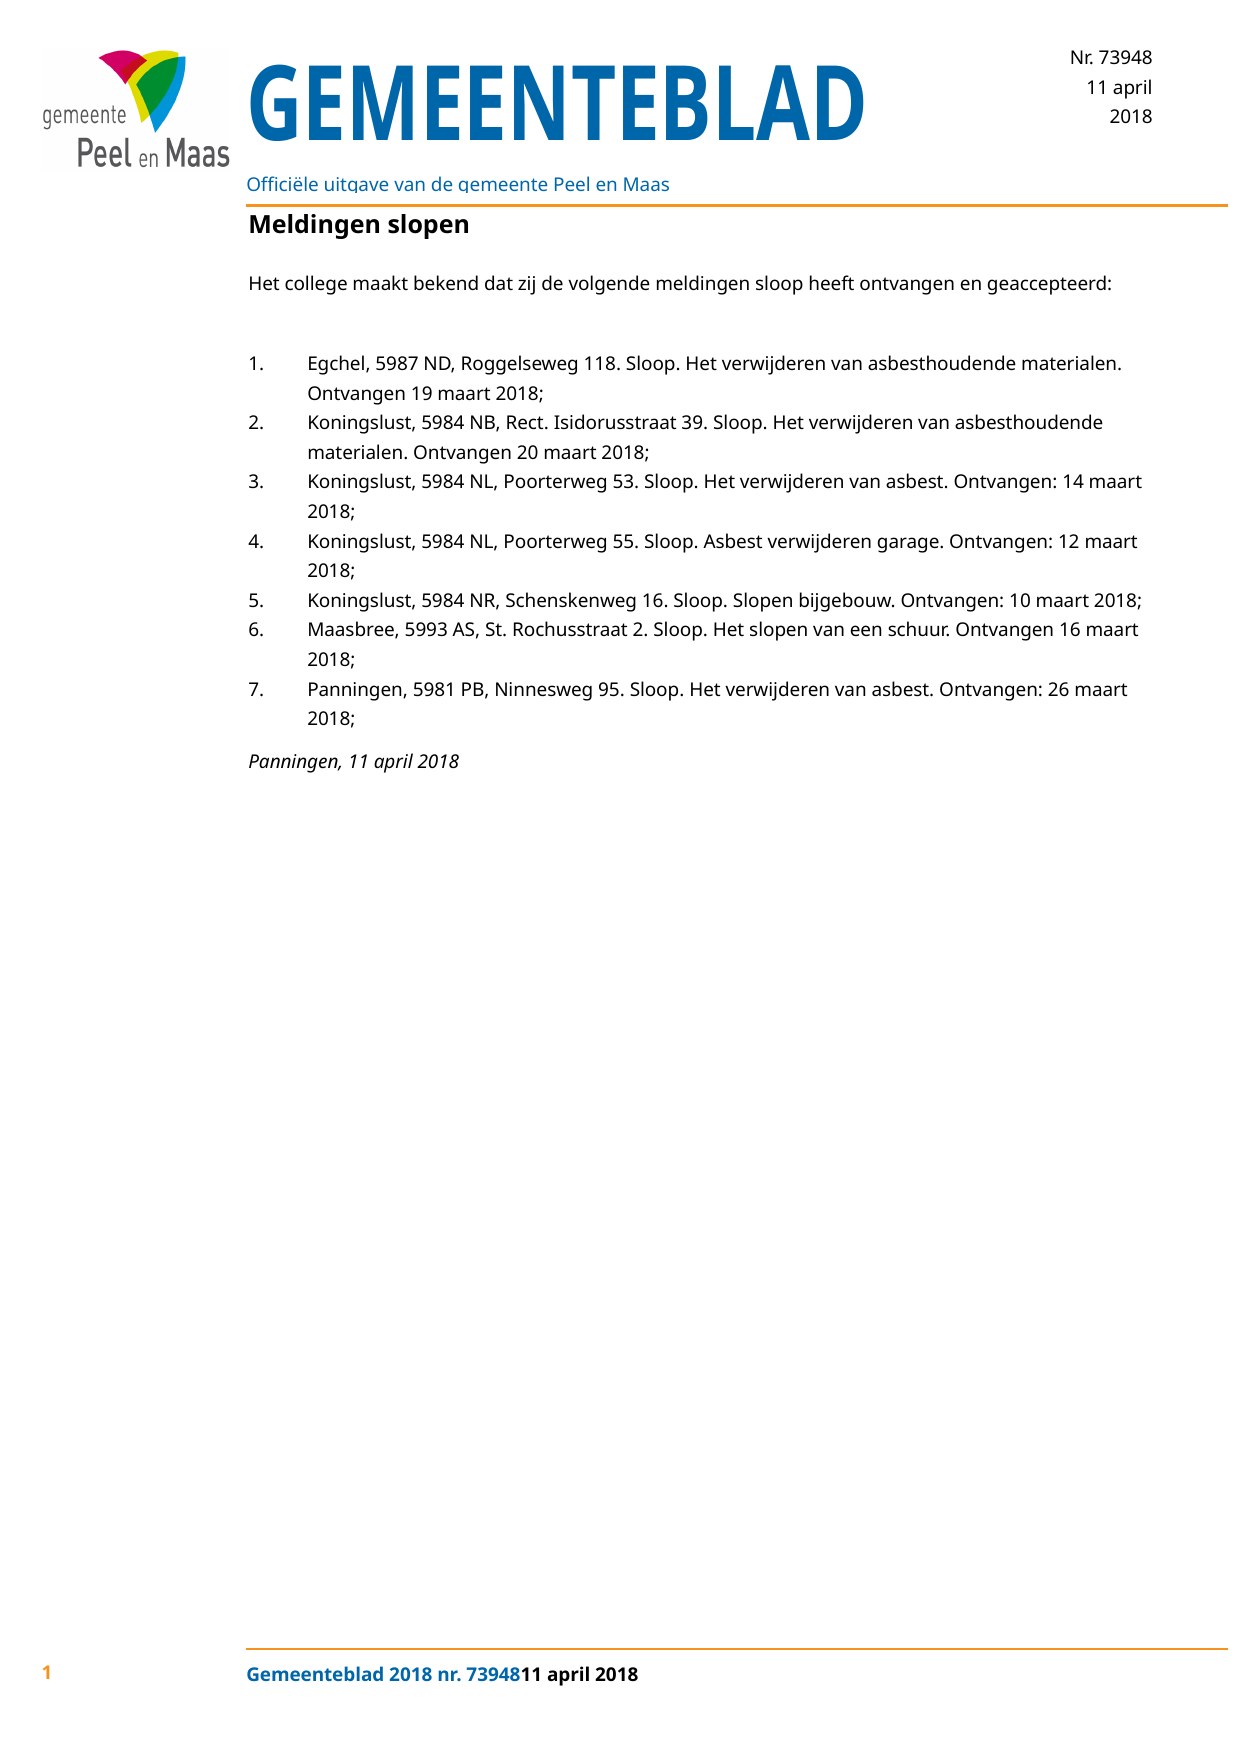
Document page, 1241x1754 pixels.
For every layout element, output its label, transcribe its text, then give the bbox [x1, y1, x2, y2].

list Koningslust, 5984 NR, Schenskenweg 16. Sloop. Slopen bijgebouw. Ontvangen: 10 maart 2018; [248, 587, 1152, 613]
picture [41, 47, 231, 172]
text Het college maakt bekend dat zij de volgende meldingen sloop heeft ontvangen en geaccepteerd: [248, 270, 1152, 296]
list Maasbree, 5993 AS, St. Rochusstraat 2. Sloop. Het slopen van een schuur. Ontvangen 16 maart 2018; [248, 617, 1152, 672]
text Meldingen slopen [248, 207, 1152, 241]
list Koningslust, 5984 NL, Poorterweg 53. Sloop. Het verwijderen van asbest. Ontvangen: 14 maart 2018; [248, 469, 1152, 524]
list Koningslust, 5984 NB, Rect. Isidorusstraat 39. Sloop. Het verwijderen van asbesthoudende materialen. Ontvangen 20 maart 2018; [248, 409, 1152, 465]
list Panningen, 5981 PB, Ninnesweg 95. Sloop. Het verwijderen van asbest. Ontvangen: 26 maart 2018; [248, 676, 1152, 731]
text Panningen, 11 april 2018 [248, 748, 1152, 774]
list Egchel, 5987 ND, Roggelseweg 118. Sloop. Het verwijderen van asbesthoudende materialen. Ontvangen 19 maart 2018; [248, 350, 1152, 406]
list Koningslust, 5984 NL, Poorterweg 55. Sloop. Asbest verwijderen garage. Ontvangen: 12 maart 2018; [248, 528, 1152, 583]
